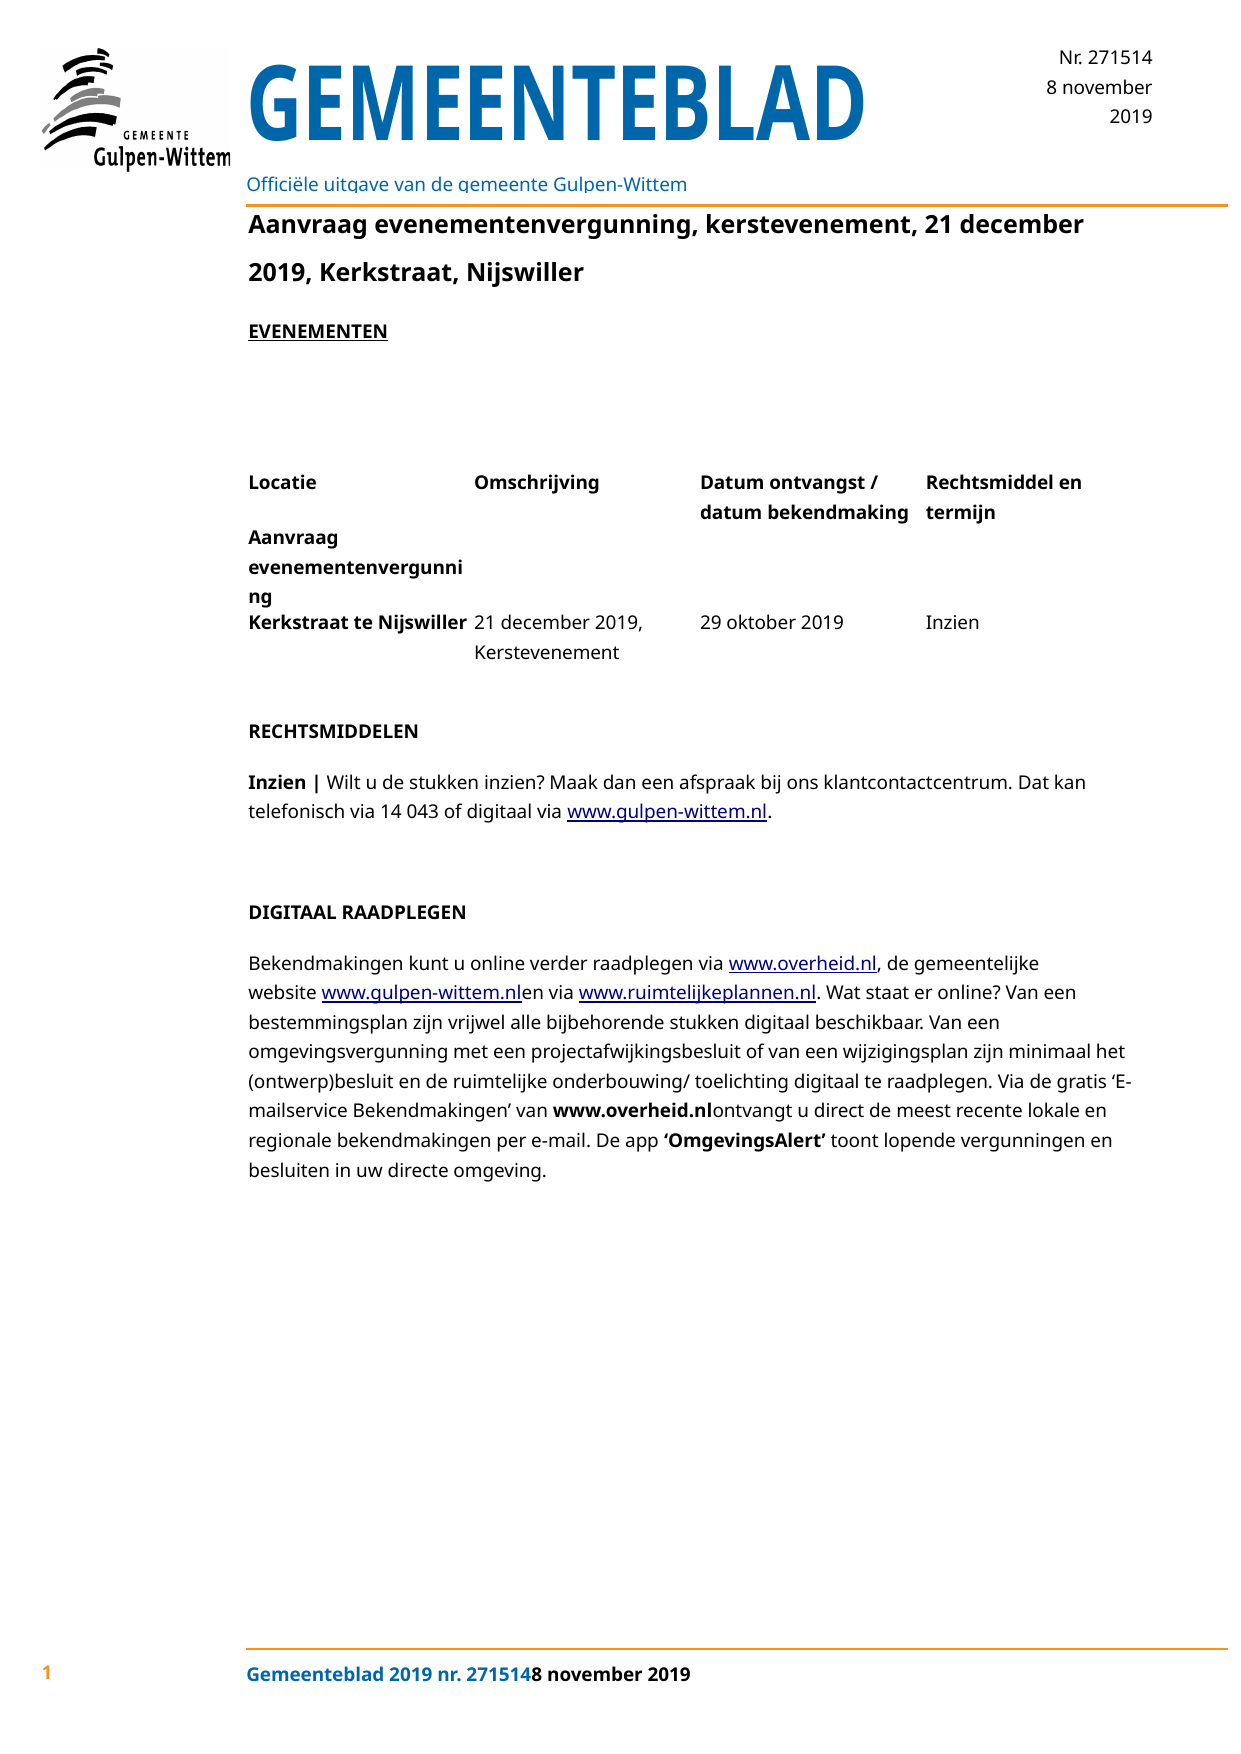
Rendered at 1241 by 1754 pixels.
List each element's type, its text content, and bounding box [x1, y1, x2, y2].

text Bekendmakingen kunt u online verder raadplegen via www.overheid.nl, de gemeentelijke website www.gulpen-wittem.nlen via www.ruimtelijkeplannen.nl. Wat staat er online? Van een bestemmingsplan zijn vrijwel alle bijbehorende stukken digitaal beschikbaar. Van een omgevingsvergunning met een projectafwijkingsbesluit of van een wijzigingsplan zijn minimaal het (ontwerp)besluit en de ruimtelijke onderbouwing/ toelichting digitaal te raadplegen. Via de gratis ‘E-mailservice Bekendmakingen’ van www.overheid.nlontvangt u direct de meest recente lokale en regionale bekendmakingen per e-mail. De app ‘OmgevingsAlert’ toont lopende vergunningen en besluiten in uw directe omgeving. [248, 950, 1152, 1182]
text Aanvraag evenementenvergunning, kerstevenement, 21 december 2019, Kerkstraat, Nijswiller [248, 207, 1152, 288]
table_cell [700, 525, 926, 609]
table_header Datum ontvangst / datum bekendmaking [700, 469, 926, 524]
text Inzien | Wilt u de stukken inzien? Maak dan een afspraak bij ons klantcontactcentrum. Dat kan telefonisch via 14 043 of digitaal via www.gulpen-wittem.nl. [248, 769, 1152, 824]
table_header Locatie [248, 469, 474, 524]
table_header Omschrijving [474, 469, 700, 524]
picture [41, 47, 231, 172]
table_cell 21 december 2019, Kerstevenement [474, 610, 700, 665]
text RECHTSMIDDELEN [248, 718, 1152, 744]
text DIGITAAL RAADPLEGEN [248, 899, 1152, 925]
table_cell [926, 525, 1152, 609]
table_header Rechtsmiddel en termijn [926, 469, 1152, 524]
table_cell Kerkstraat te Nijswiller [248, 610, 474, 665]
table_cell 29 oktober 2019 [700, 610, 926, 665]
text EVENEMENTEN [248, 318, 1152, 344]
table_cell Aanvraag evenementenvergunning [248, 525, 474, 609]
table_cell Inzien [926, 610, 1152, 665]
table_cell [474, 525, 700, 609]
